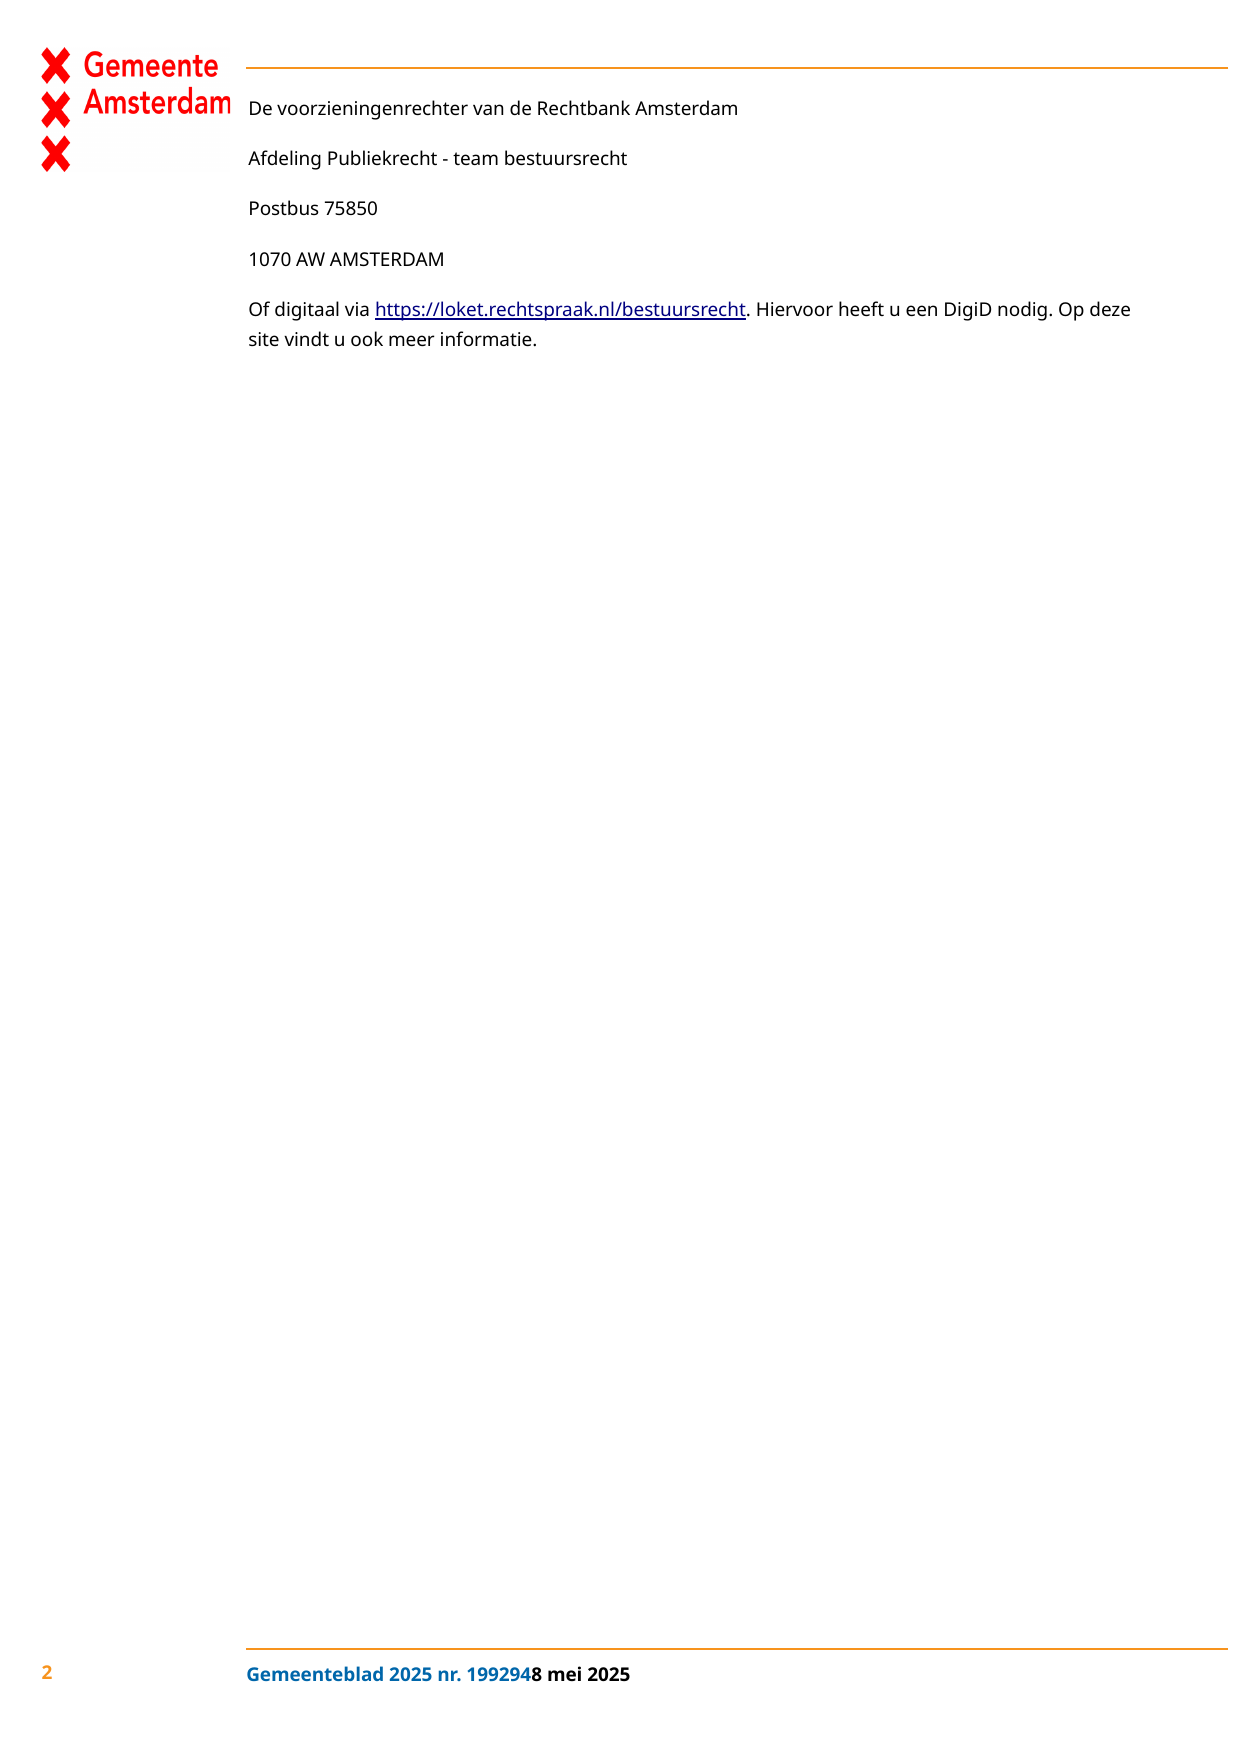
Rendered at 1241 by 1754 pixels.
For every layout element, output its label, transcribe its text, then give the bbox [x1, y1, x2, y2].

picture [41, 47, 231, 172]
text De voorzieningenrechter van de Rechtbank Amsterdam [248, 95, 1152, 121]
text 1070 AW AMSTERDAM [248, 246, 1152, 272]
text Afdeling Publiekrecht - team bestuursrecht [248, 145, 1152, 171]
text Of digitaal via https://loket.rechtspraak.nl/bestuursrecht. Hiervoor heeft u een DigiD nodig. Op deze site vindt u ook meer informatie. [248, 296, 1152, 352]
text Postbus 75850 [248, 196, 1152, 221]
